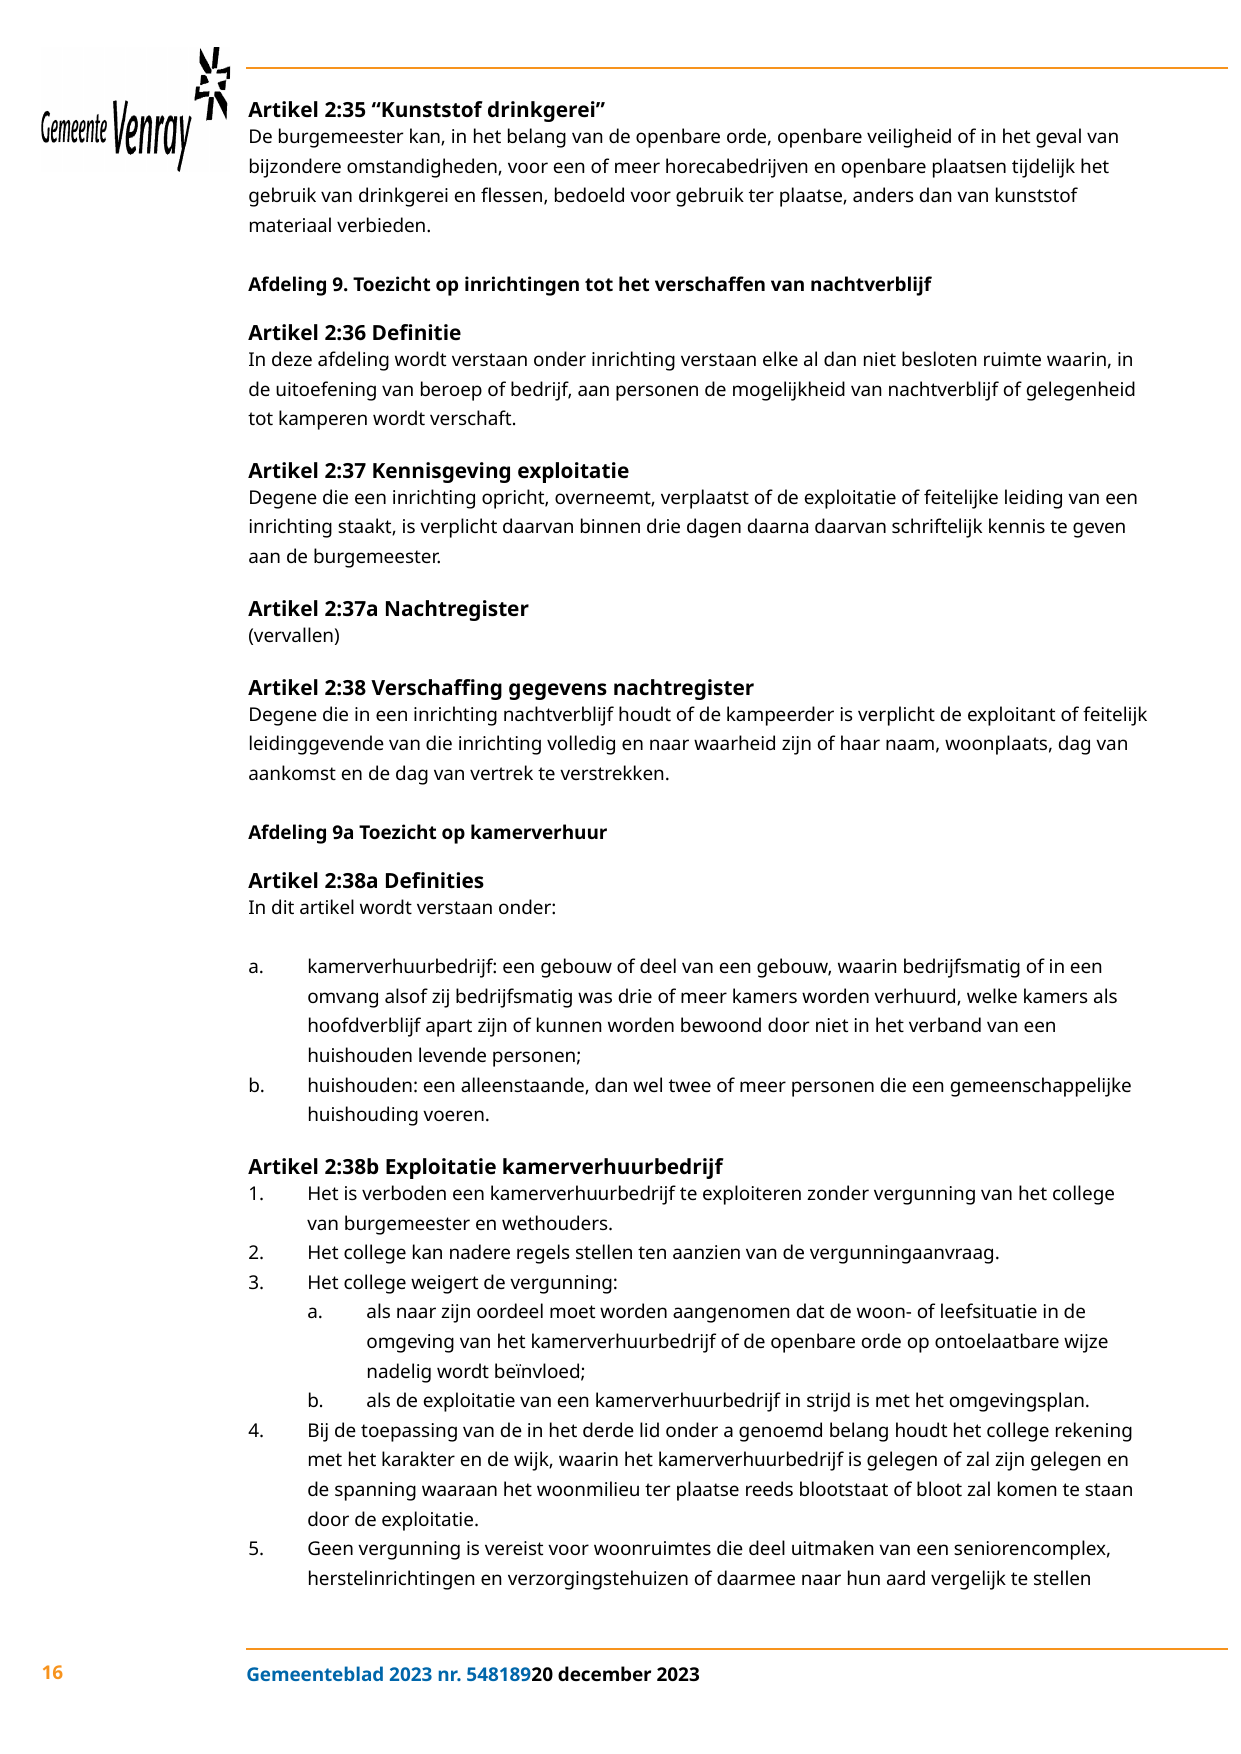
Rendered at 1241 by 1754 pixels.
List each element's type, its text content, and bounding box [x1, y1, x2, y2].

list als de exploitatie van een kamerverhuurbedrijf in strijd is met het omgevingsplan. [307, 1387, 1152, 1413]
text Afdeling 9. Toezicht op inrichtingen tot het verschaffen van nachtverblijf [248, 271, 1152, 297]
text Degene die in een inrichting nachtverblijf houdt of de kampeerder is verplicht de exploitant of feitelijk leidinggevende van die inrichting volledig en naar waarheid zijn of haar naam, woonplaats, dag van aankomst en de dag van vertrek te verstrekken. [248, 701, 1152, 786]
text Artikel 2:37 Kennisgeving exploitatie [248, 456, 1152, 484]
text Artikel 2:36 Definitie [248, 318, 1152, 346]
list als naar zijn oordeel moet worden aangenomen dat de woon- of leefsituatie in de omgeving van het kamerverhuurbedrijf of de openbare orde op ontoelaatbare wijze nadelig wordt beïnvloed; [307, 1299, 1152, 1383]
list Het college weigert de vergunning: [248, 1269, 1152, 1295]
list kamerverhuurbedrijf: een gebouw of deel van een gebouw, waarin bedrijfsmatig of in een omvang alsof zij bedrijfsmatig was drie of meer kamers worden verhuurd, welke kamers als hoofdverblijf apart zijn of kunnen worden bewoond door niet in het verband van een huishouden levende personen; [248, 953, 1152, 1068]
text Artikel 2:38 Verschaffing gegevens nachtregister [248, 673, 1152, 701]
text De burgemeester kan, in het belang van de openbare orde, openbare veiligheid of in het geval van bijzondere omstandigheden, voor een of meer horecabedrijven en openbare plaatsen tijdelijk het gebruik van drinkgerei en flessen, bedoeld voor gebruik ter plaatse, anders dan van kunststof materiaal verbieden. [248, 123, 1152, 238]
list Het is verboden een kamerverhuurbedrijf te exploiteren zonder vergunning van het college van burgemeester en wethouders. [248, 1180, 1152, 1236]
text In dit artikel wordt verstaan onder: [248, 894, 1152, 920]
list Het college kan nadere regels stellen ten aanzien van de vergunningaanvraag. [248, 1239, 1152, 1265]
text Artikel 2:37a Nachtregister [248, 594, 1152, 622]
text Artikel 2:35 “Kunststof drinkgerei” [248, 95, 1152, 123]
text In deze afdeling wordt verstaan onder inrichting verstaan elke al dan niet besloten ruimte waarin, in de uitoefening van beroep of bedrijf, aan personen de mogelijkheid van nachtverblijf of gelegenheid tot kamperen wordt verschaft. [248, 346, 1152, 431]
text (vervallen) [248, 622, 1152, 648]
text Afdeling 9a Toezicht op kamerverhuur [248, 819, 1152, 845]
list huishouden: een alleenstaande, dan wel twee of meer personen die een gemeenschappelijke huishouding voeren. [248, 1072, 1152, 1127]
picture [41, 47, 231, 172]
list Bij de toepassing van de in het derde lid onder a genoemd belang houdt het college rekening met het karakter en de wijk, waarin het kamerverhuurbedrijf is gelegen of zal zijn gelegen en de spanning waaraan het woonmilieu ter plaatse reeds blootstaat of bloot zal komen te staan door de exploitatie. [248, 1417, 1152, 1531]
text Degene die een inrichting opricht, overneemt, verplaatst of de exploitatie of feitelijke leiding van een inrichting staakt, is verplicht daarvan binnen drie dagen daarna daarvan schriftelijk kennis te geven aan de burgemeester. [248, 484, 1152, 569]
list Geen vergunning is vereist voor woonruimtes die deel uitmaken van een seniorencomplex, herstelinrichtingen en verzorgingstehuizen of daarmee naar hun aard vergelijk te stellen [248, 1535, 1152, 1591]
text Artikel 2:38b Exploitatie kamerverhuurbedrijf [248, 1152, 1152, 1180]
text Artikel 2:38a Definities [248, 866, 1152, 894]
